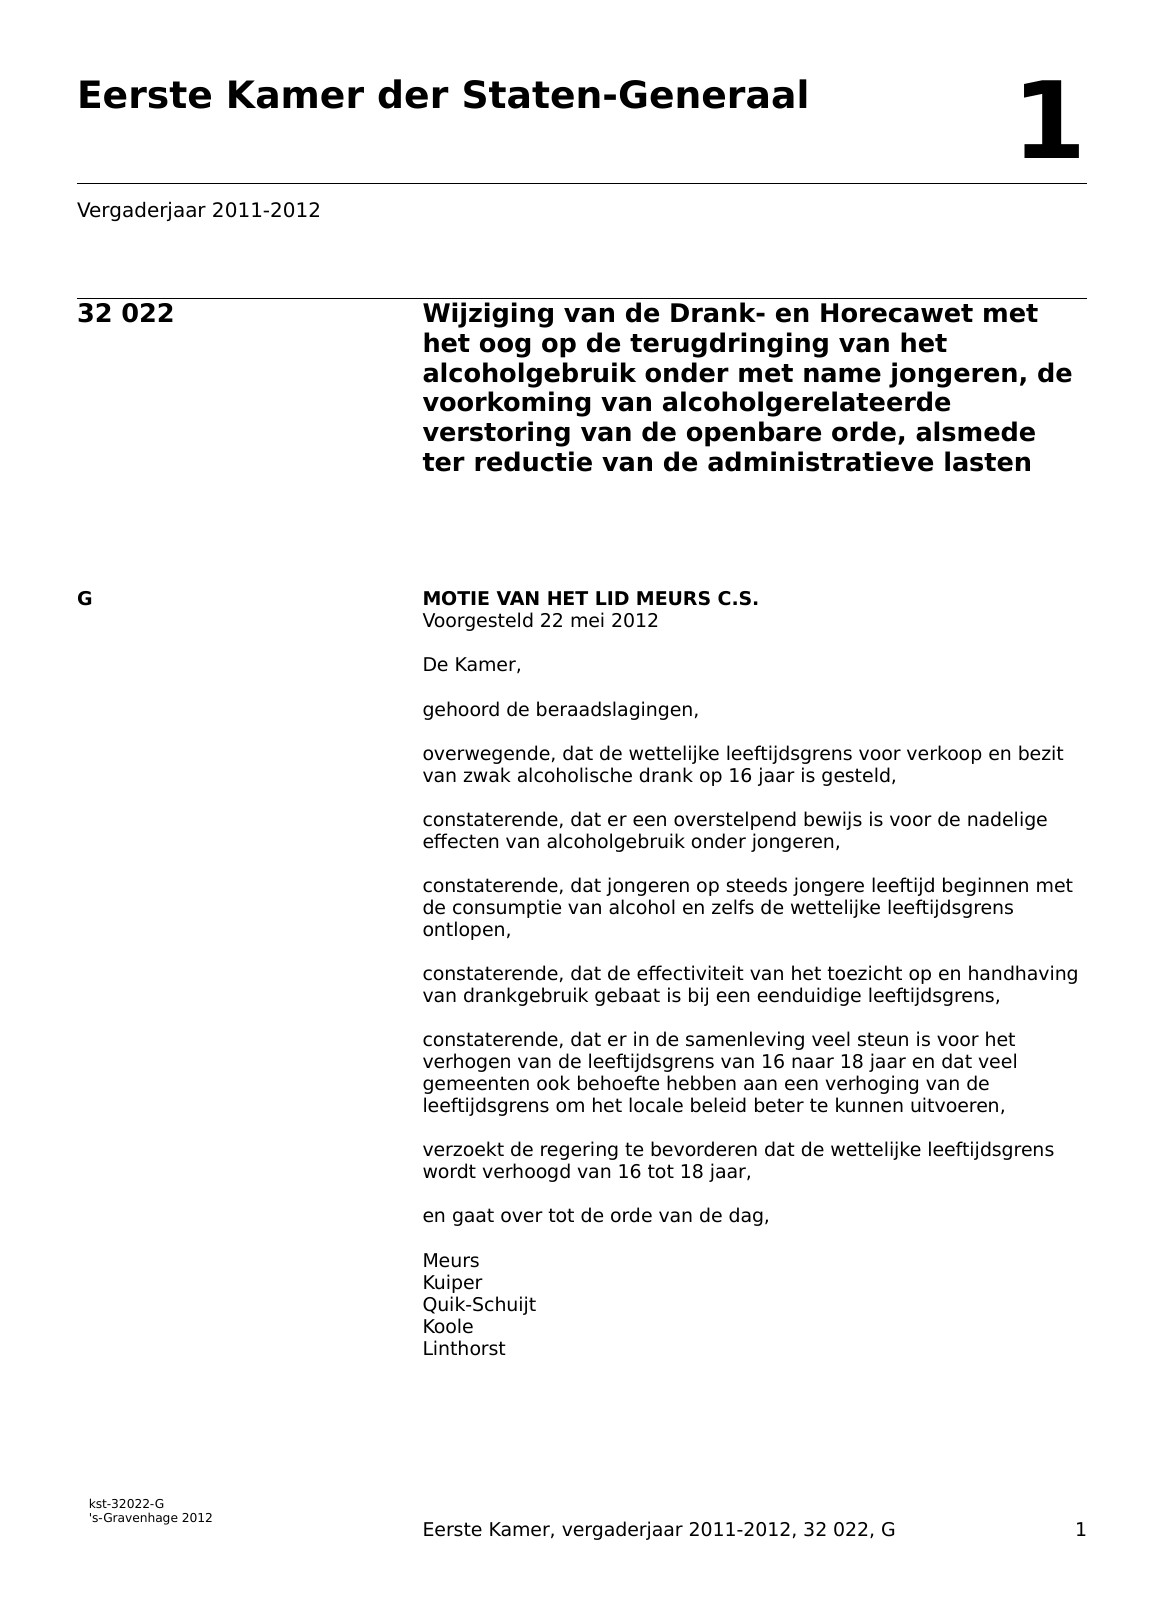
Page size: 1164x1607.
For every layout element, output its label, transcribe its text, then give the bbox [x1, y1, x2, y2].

text Koole [422, 1316, 1087, 1337]
table_cell Vergaderjaar 2011-2012 [77, 184, 1087, 298]
text en gaat over tot de orde van de dag, [422, 1205, 1087, 1227]
table_header Eerste Kamer der Staten-Generaal [77, 59, 886, 183]
text constaterende, dat er in de samenleving veel steun is voor het verhogen van de leeftijdsgrens van 16 naar 18 jaar en dat veel gemeenten ook behoefte hebben aan een verhoging van de leeftijdsgrens om het locale beleid beter te kunnen uitvoeren, [422, 1029, 1087, 1117]
table_header 1 [886, 59, 1087, 183]
text Meurs [422, 1249, 1087, 1272]
text constaterende, dat er een overstelpend bewijs is voor de nadelige effecten van alcoholgebruik onder jongeren, [422, 809, 1087, 853]
text De Kamer, [422, 654, 1087, 676]
text gehoord de beraadslagingen, [422, 698, 1087, 720]
subtitle G MOTIE VAN HET LID MEURS C.S. [77, 588, 1087, 610]
text Kuiper [422, 1272, 1087, 1293]
text verzoekt de regering te bevorderen dat de wettelijke leeftijdsgrens wordt verhoogd van 16 tot 18 jaar, [422, 1139, 1087, 1183]
text Linthorst [422, 1337, 1087, 1359]
subtitle 32 022 Wijziging van de Drank- en Horecawet met het oog op de terugdringing van het alcoholgebruik onder met name jongeren, de voorkoming van alcoholgerelateerde verstoring van de openbare orde, alsmede ter reductie van de administratieve lasten [77, 299, 1087, 477]
text Quik-Schuijt [422, 1293, 1087, 1316]
text Voorgesteld 22 mei 2012 [422, 610, 1087, 632]
text kst-32022-G [88, 1497, 323, 1511]
text constaterende, dat jongeren op steeds jongere leeftijd beginnen met de consumptie van alcohol en zelfs de wettelijke leeftijdsgrens ontlopen, [422, 875, 1087, 941]
text 's-Gravenhage 2012 [88, 1511, 323, 1525]
text constaterende, dat de effectiviteit van het toezicht op en handhaving van drankgebruik gebaat is bij een eenduidige leeftijdsgrens, [422, 963, 1087, 1007]
text overwegende, dat de wettelijke leeftijdsgrens voor verkoop en bezit van zwak alcoholische drank op 16 jaar is gesteld, [422, 743, 1087, 787]
